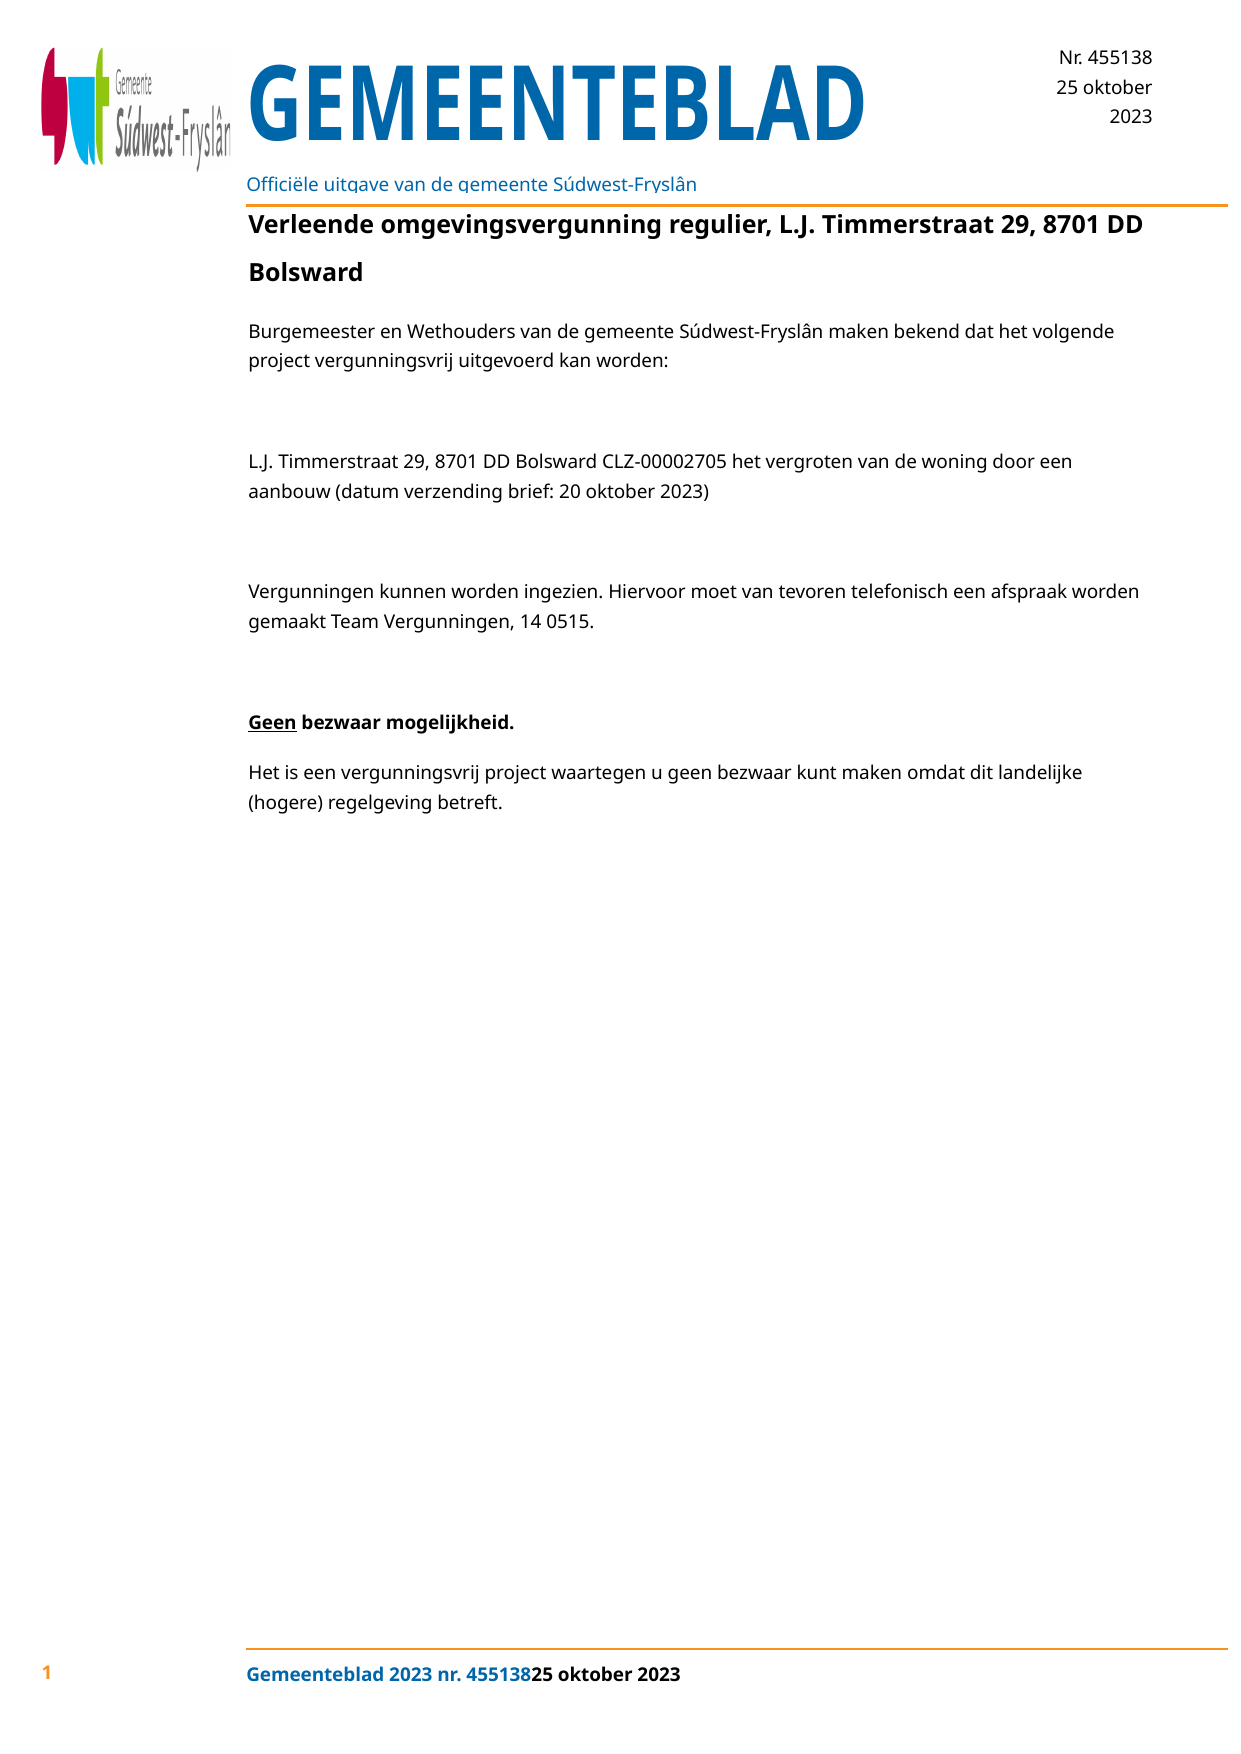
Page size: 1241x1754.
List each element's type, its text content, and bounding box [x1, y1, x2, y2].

text Het is een vergunningsvrij project waartegen u geen bezwaar kunt maken omdat dit landelijke (hogere) regelgeving betreft. [248, 759, 1152, 815]
text Vergunningen kunnen worden ingezien. Hiervoor moet van tevoren telefonisch een afspraak worden gemaakt Team Vergunningen, 14 0515. [248, 579, 1152, 634]
text Burgemeester en Wethouders van de gemeente Súdwest-Fryslân maken bekend dat het volgende project vergunningsvrij uitgevoerd kan worden: [248, 318, 1152, 373]
text L.J. Timmerstraat 29, 8701 DD Bolsward CLZ-00002705 het vergroten van de woning door een aanbouw (datum verzending brief: 20 oktober 2023) [248, 448, 1152, 504]
picture [41, 47, 231, 172]
text Geen bezwaar mogelijkheid. [248, 709, 1152, 735]
text Verleende omgevingsvergunning regulier, L.J. Timmerstraat 29, 8701 DD Bolsward [248, 207, 1152, 288]
